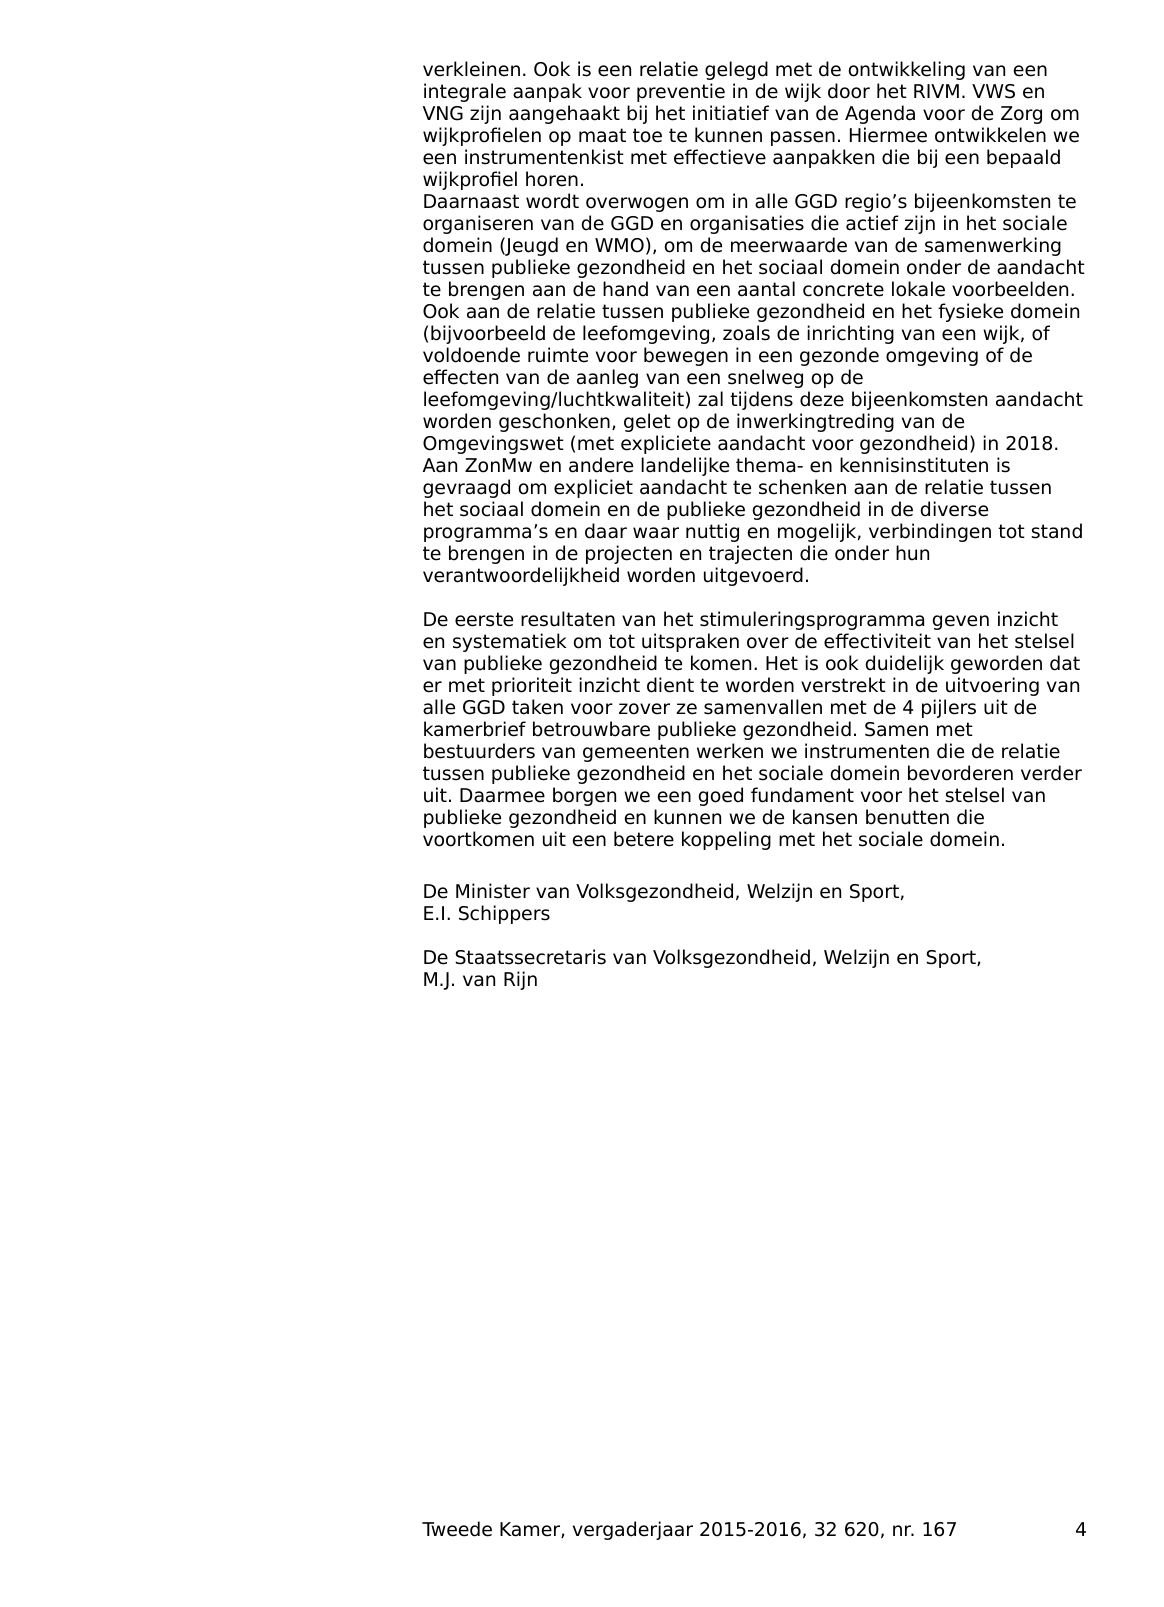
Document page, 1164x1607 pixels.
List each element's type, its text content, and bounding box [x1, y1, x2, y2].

text De Minister van Volksgezondheid, Welzijn en Sport, E.I. Schippers [422, 881, 1087, 924]
text Daarnaast wordt overwogen om in alle GGD regio’s bijeenkomsten te organiseren van de GGD en organisaties die actief zijn in het sociale domein (Jeugd en WMO), om de meerwaarde van de samenwerking tussen publieke gezondheid en het sociaal domein onder de aandacht te brengen aan de hand van een aantal concrete lokale voorbeelden. Ook aan de relatie tussen publieke gezondheid en het fysieke domein (bijvoorbeeld de leefomgeving, zoals de inrichting van een wijk, of voldoende ruimte voor bewegen in een gezonde omgeving of de effecten van de aanleg van een snelweg op de leefomgeving/luchtkwaliteit) zal tijdens deze bijeenkomsten aandacht worden geschonken, gelet op de inwerkingtreding van de Omgevingswet (met expliciete aandacht voor gezondheid) in 2018. [422, 191, 1087, 455]
text verkleinen. Ook is een relatie gelegd met de ontwikkeling van een integrale aanpak voor preventie in de wijk door het RIVM. VWS en VNG zijn aangehaakt bij het initiatief van de Agenda voor de Zorg om wijkprofielen op maat toe te kunnen passen. Hiermee ontwikkelen we een instrumentenkist met effectieve aanpakken die bij een bepaald wijkprofiel horen. [422, 59, 1087, 191]
text De Staatssecretaris van Volksgezondheid, Welzijn en Sport, M.J. van Rijn [422, 947, 1087, 991]
text De eerste resultaten van het stimuleringsprogramma geven inzicht en systematiek om tot uitspraken over de effectiviteit van het stelsel van publieke gezondheid te komen. Het is ook duidelijk geworden dat er met prioriteit inzicht dient te worden verstrekt in de uitvoering van alle GGD taken voor zover ze samenvallen met de 4 pijlers uit de kamerbrief betrouwbare publieke gezondheid. Samen met bestuurders van gemeenten werken we instrumenten die de relatie tussen publieke gezondheid en het sociale domein bevorderen verder uit. Daarmee borgen we een goed fundament voor het stelsel van publieke gezondheid en kunnen we de kansen benutten die voortkomen uit een betere koppeling met het sociale domein. [422, 609, 1087, 851]
text Aan ZonMw en andere landelijke thema- en kennisinstituten is gevraagd om expliciet aandacht te schenken aan de relatie tussen het sociaal domein en de publieke gezondheid in de diverse programma’s en daar waar nuttig en mogelijk, verbindingen tot stand te brengen in de projecten en trajecten die onder hun verantwoordelijkheid worden uitgevoerd. [422, 455, 1087, 587]
